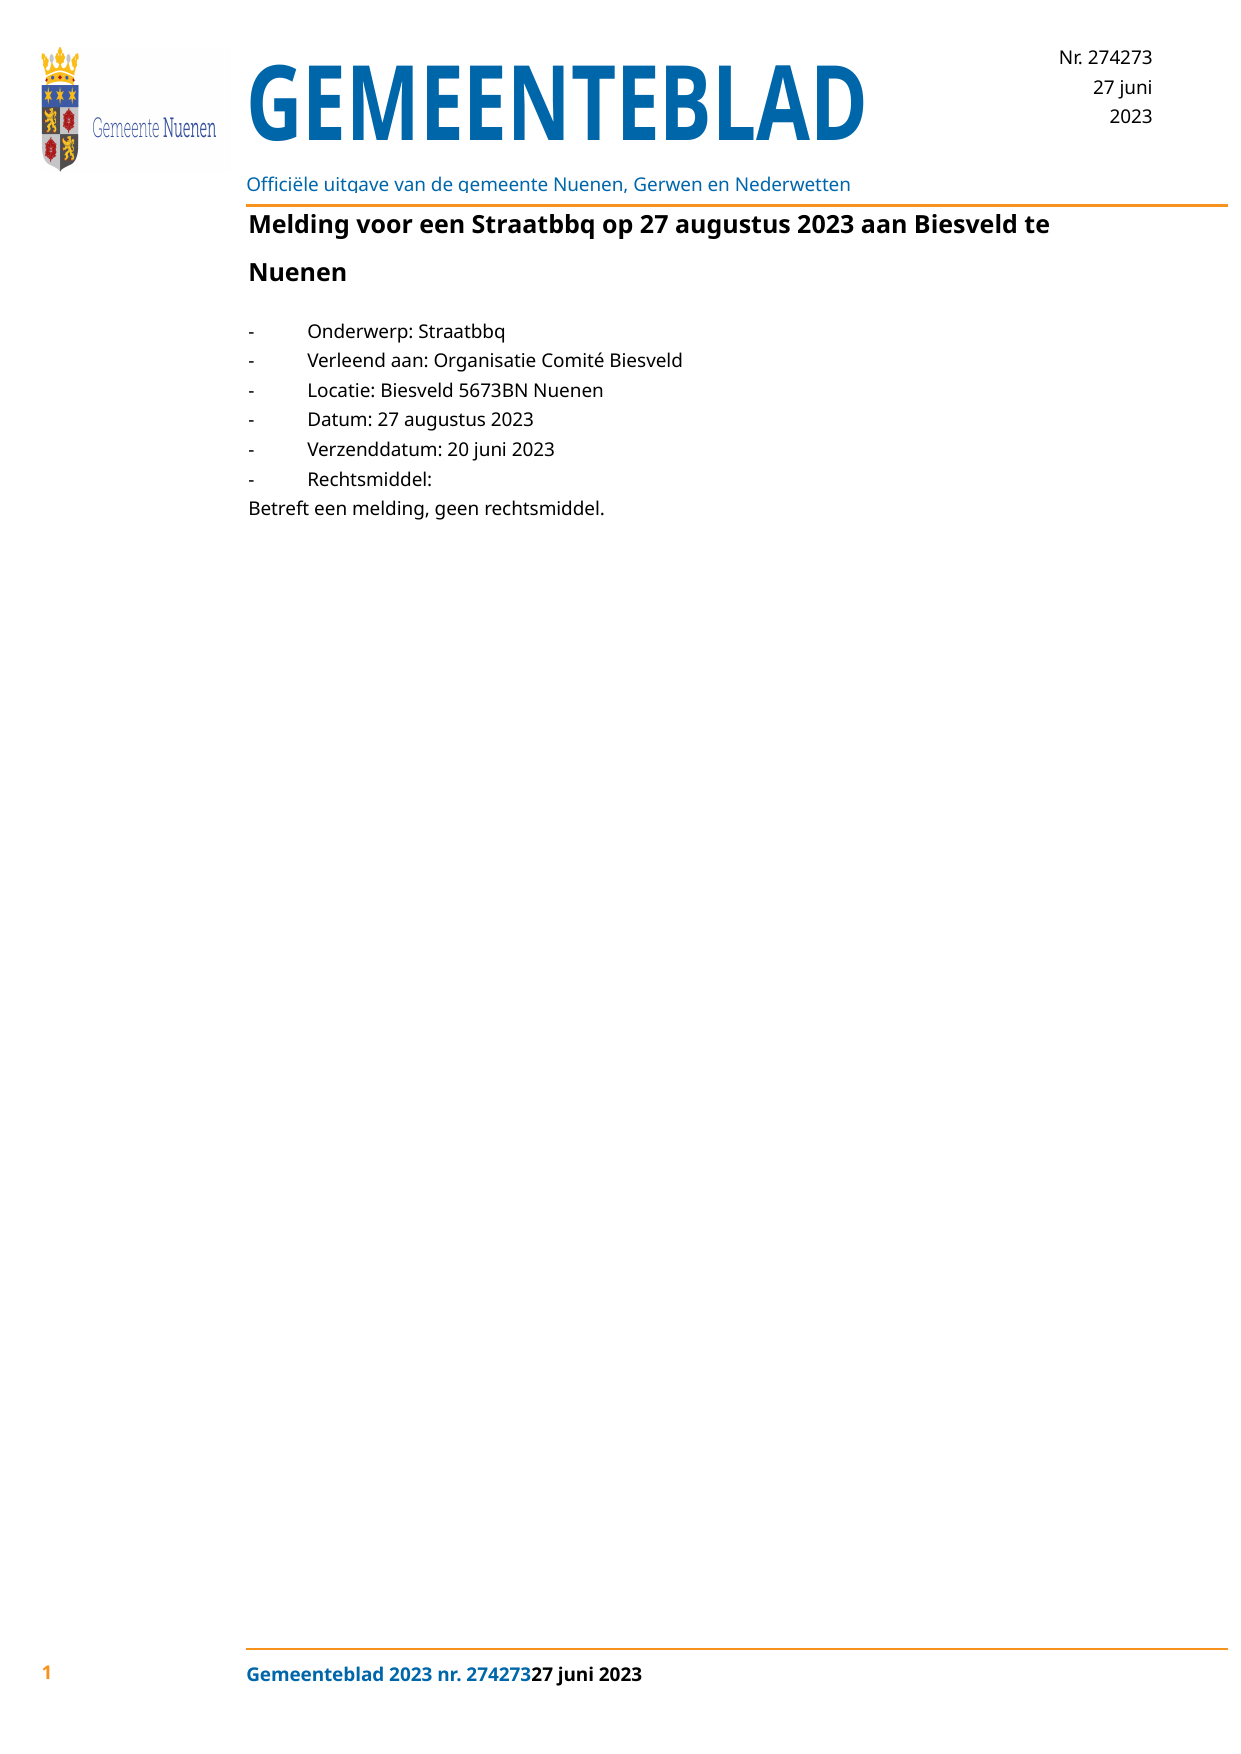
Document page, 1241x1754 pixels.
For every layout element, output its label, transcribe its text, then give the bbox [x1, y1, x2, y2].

text Melding voor een Straatbbq op 27 augustus 2023 aan Biesveld te Nuenen [248, 207, 1152, 288]
picture [41, 47, 231, 172]
list Onderwerp: Straatbbq [248, 318, 1152, 344]
list Verzenddatum: 20 juni 2023 [248, 436, 1152, 462]
text Betreft een melding, geen rechtsmiddel. [248, 495, 1152, 521]
list Rechtsmiddel: [248, 466, 1152, 492]
list Datum: 27 augustus 2023 [248, 407, 1152, 432]
list Verleend aan: Organisatie Comité Biesveld [248, 347, 1152, 373]
list Locatie: Biesveld 5673BN Nuenen [248, 377, 1152, 403]
